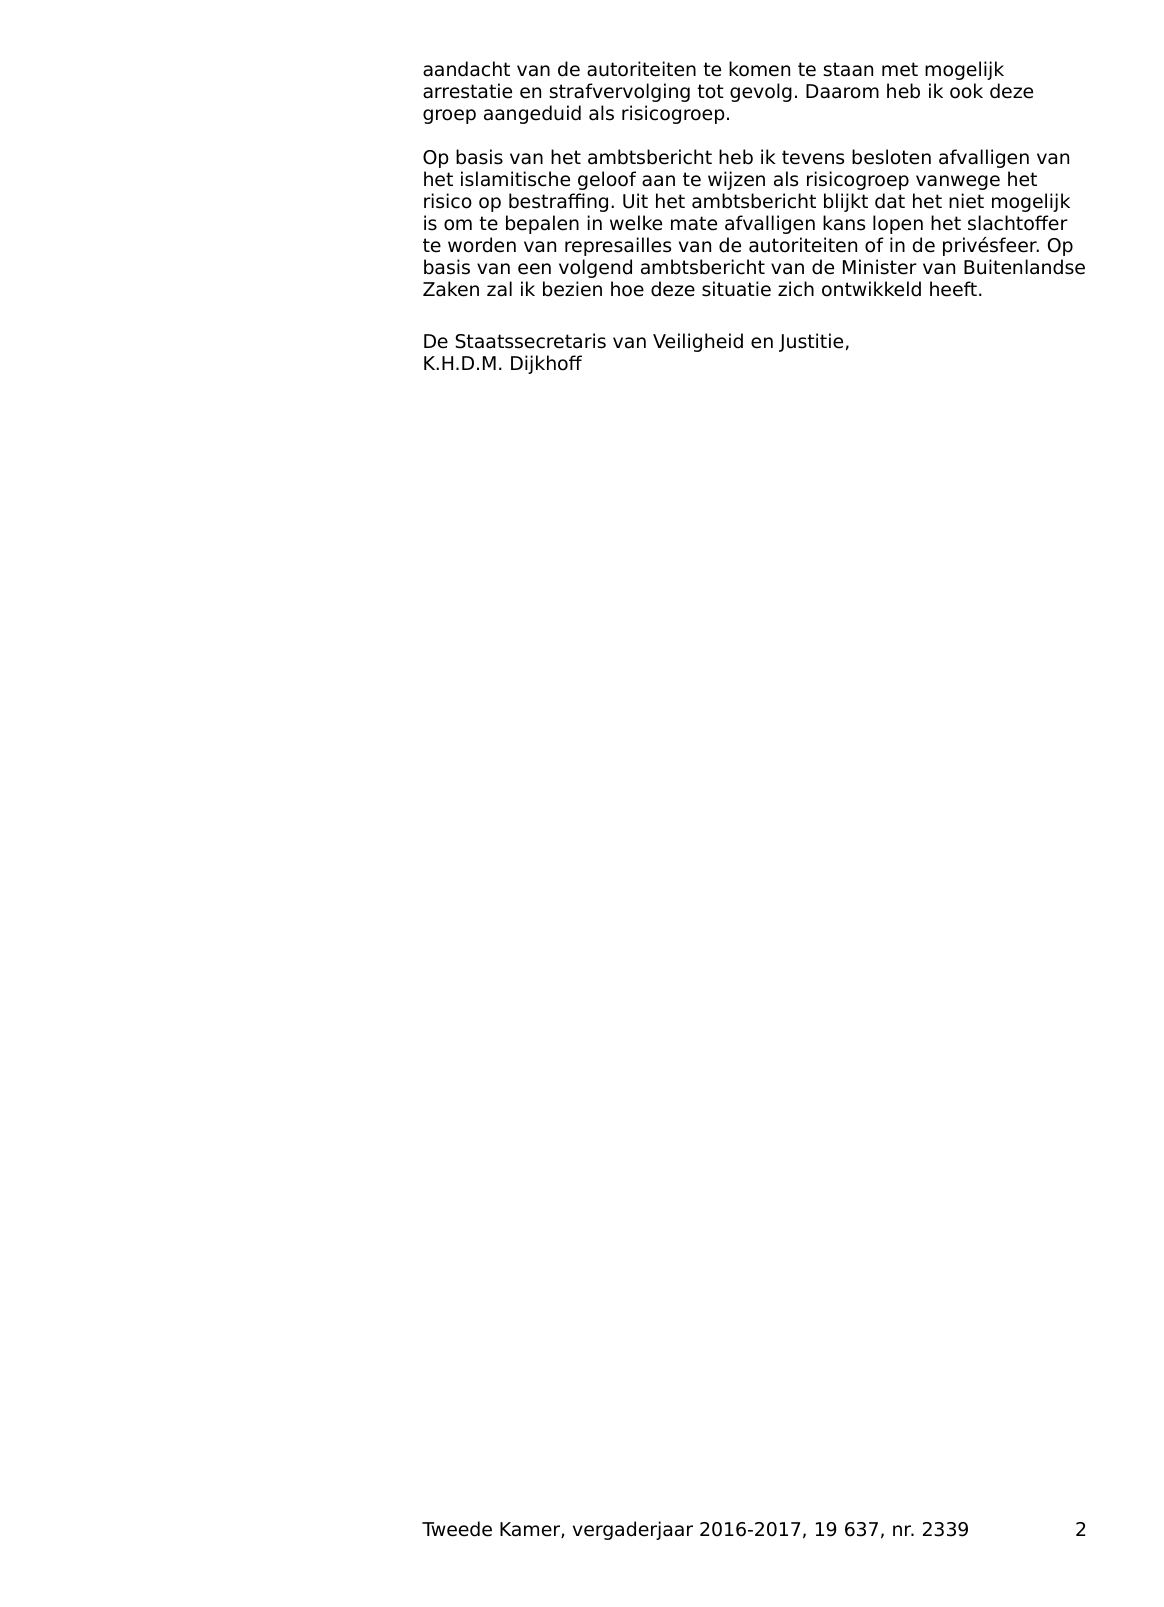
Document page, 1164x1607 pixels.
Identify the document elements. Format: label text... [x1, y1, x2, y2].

text De Staatssecretaris van Veiligheid en Justitie, K.H.D.M. Dijkhoff [422, 331, 1087, 375]
text Op basis van het ambtsbericht heb ik tevens besloten afvalligen van het islamitische geloof aan te wijzen als risicogroep vanwege het risico op bestraffing. Uit het ambtsbericht blijkt dat het niet mogelijk is om te bepalen in welke mate afvalligen kans lopen het slachtoffer te worden van represailles van de autoriteiten of in de privésfeer. Op basis van een volgend ambtsbericht van de Minister van Buitenlandse Zaken zal ik bezien hoe deze situatie zich ontwikkeld heeft. [422, 147, 1087, 301]
text aandacht van de autoriteiten te komen te staan met mogelijk arrestatie en strafvervolging tot gevolg. Daarom heb ik ook deze groep aangeduid als risicogroep. [422, 59, 1087, 125]
